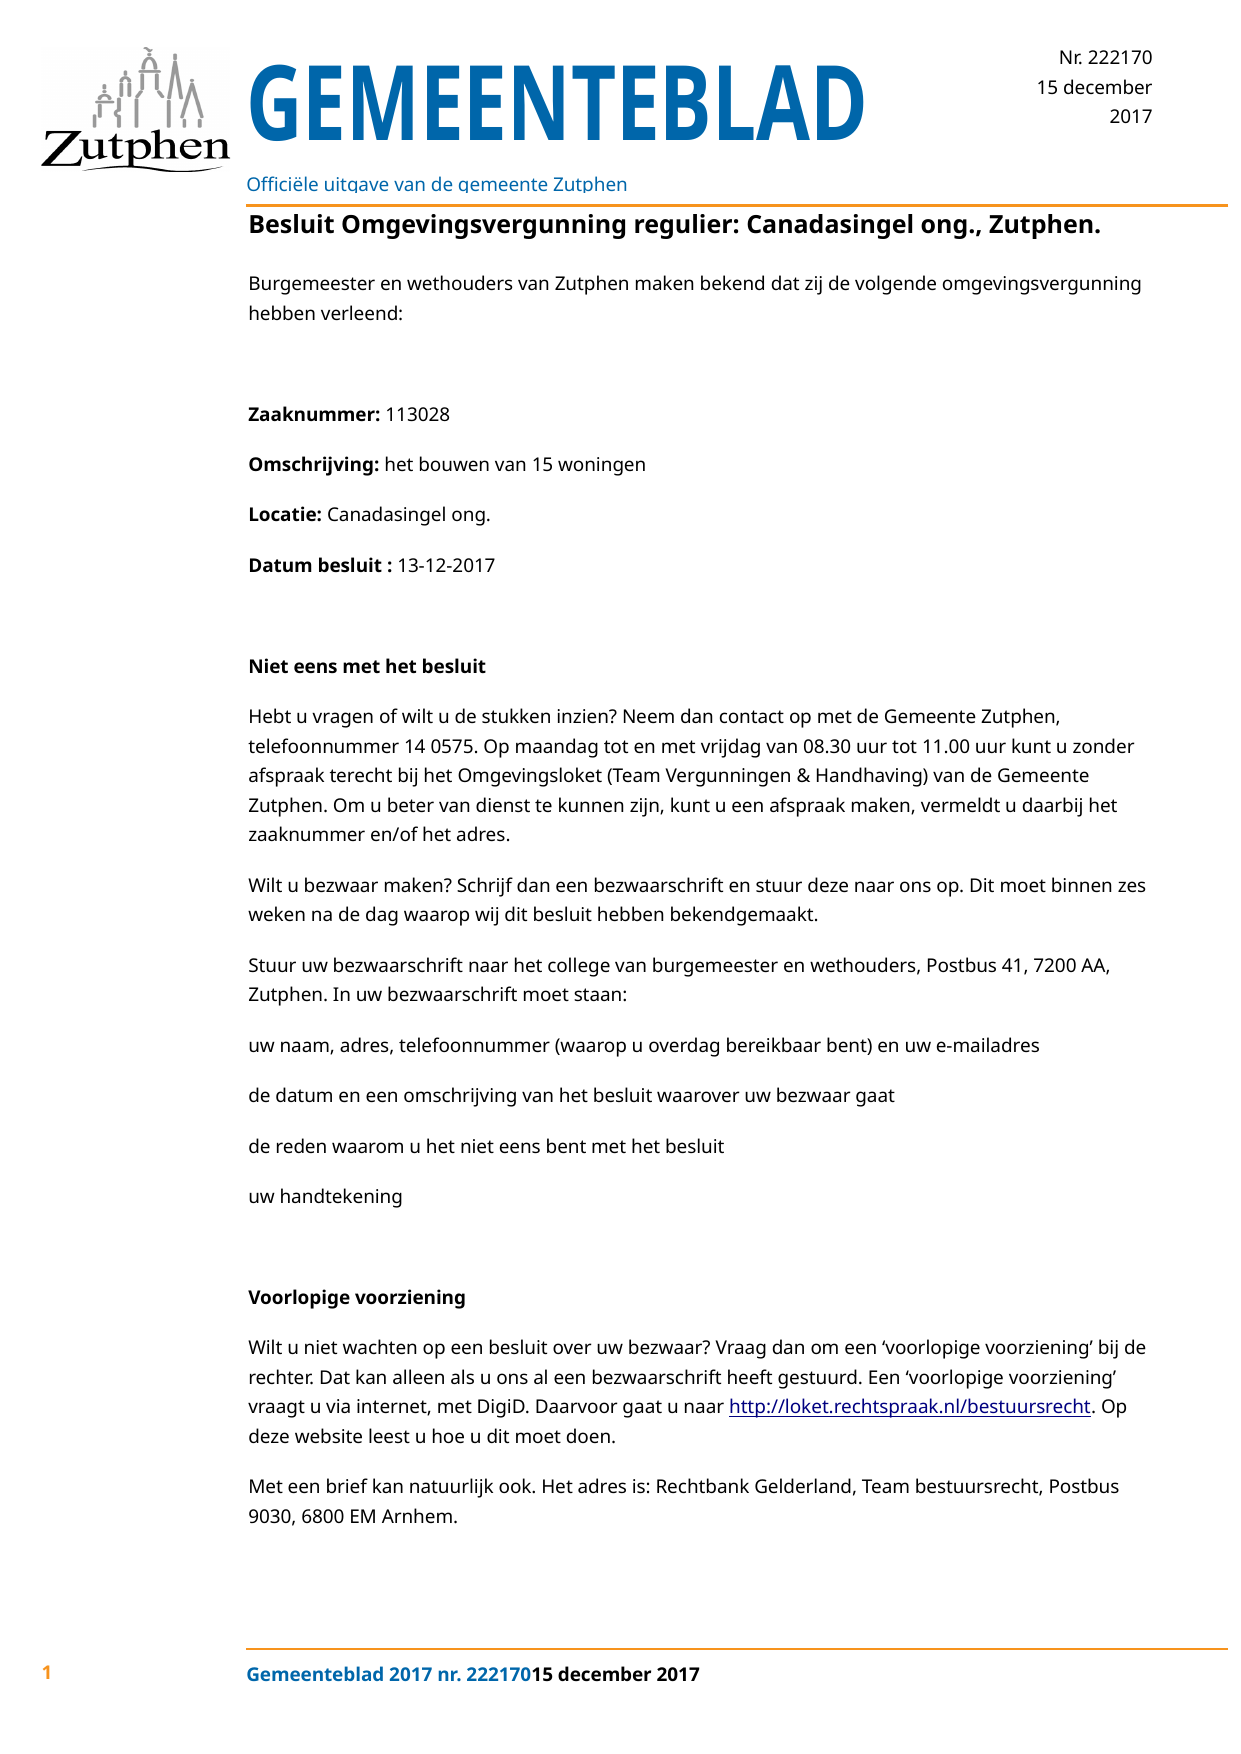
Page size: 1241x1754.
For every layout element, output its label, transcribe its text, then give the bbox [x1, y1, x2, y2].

picture [41, 47, 231, 172]
text uw handtekening [248, 1183, 1152, 1209]
text Niet eens met het besluit [248, 653, 1152, 678]
text Zaaknummer: 113028 [248, 401, 1152, 426]
text Burgemeester en wethouders van Zutphen maken bekend dat zij de volgende omgevingsvergunning hebben verleend: [248, 270, 1152, 326]
text de reden waarom u het niet eens bent met het besluit [248, 1133, 1152, 1158]
text Besluit Omgevingsvergunning regulier: Canadasingel ong., Zutphen. [248, 207, 1152, 241]
text Stuur uw bezwaarschrift naar het college van burgemeester en wethouders, Postbus 41, 7200 AA, Zutphen. In uw bezwaarschrift moet staan: [248, 952, 1152, 1007]
text uw naam, adres, telefoonnummer (waarop u overdag bereikbaar bent) en uw e-mailadres [248, 1032, 1152, 1058]
text Met een brief kan natuurlijk ook. Het adres is: Rechtbank Gelderland, Team bestuursrecht, Postbus 9030, 6800 EM Arnhem. [248, 1474, 1152, 1529]
text Wilt u niet wachten op een besluit over uw bezwaar? Vraag dan om een ‘voorlopige voorziening’ bij de rechter. Dat kan alleen als u ons al een bezwaarschrift heeft gestuurd. Een ‘voorlopige voorziening’ vraagt u via internet, met DigiD. Daarvoor gaat u naar http://loket.rechtspraak.nl/bestuursrecht. Op deze website leest u hoe u dit moet doen. [248, 1334, 1152, 1449]
text Locatie: Canadasingel ong. [248, 502, 1152, 527]
text de datum en een omschrijving van het besluit waarover uw bezwaar gaat [248, 1082, 1152, 1108]
text Wilt u bezwaar maken? Schrijf dan een bezwaarschrift en stuur deze naar ons op. Dit moet binnen zes weken na de dag waarop wij dit besluit hebben bekendgemaakt. [248, 872, 1152, 927]
text Hebt u vragen of wilt u de stukken inzien? Neem dan contact op met de Gemeente Zutphen, telefoonnummer 14 0575. Op maandag tot en met vrijdag van 08.30 uur tot 11.00 uur kunt u zonder afspraak terecht bij het Omgevingsloket (Team Vergunningen & Handhaving) van de Gemeente Zutphen. Om u beter van dienst te kunnen zijn, kunt u een afspraak maken, vermeldt u daarbij het zaaknummer en/of het adres. [248, 703, 1152, 847]
text Voorlopige voorziening [248, 1284, 1152, 1310]
text Omschrijving: het bouwen van 15 woningen [248, 451, 1152, 477]
text Datum besluit : 13-12-2017 [248, 552, 1152, 578]
